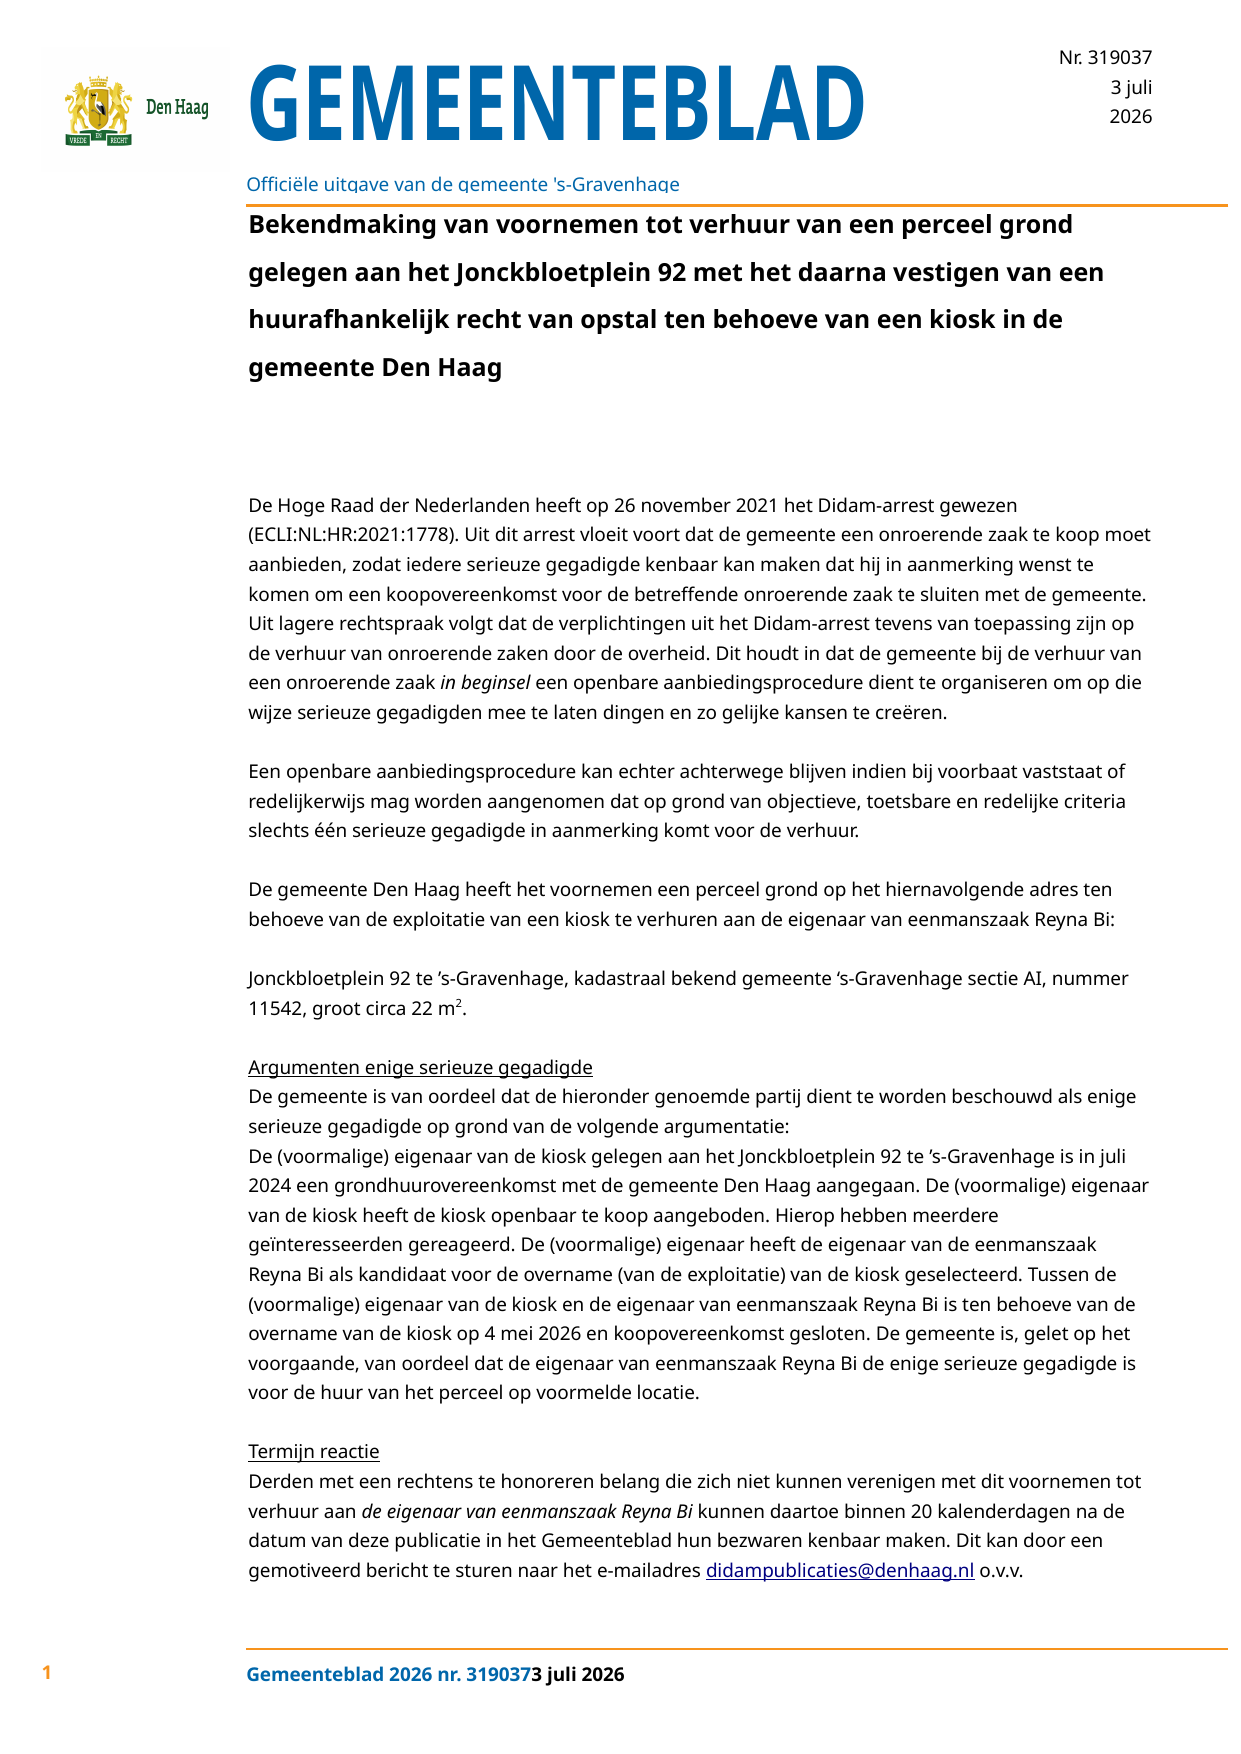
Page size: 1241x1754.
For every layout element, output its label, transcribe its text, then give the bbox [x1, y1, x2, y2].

text De Hoge Raad der Nederlanden heeft op 26 november 2021 het Didam-arrest gewezen (ECLI:NL:HR:2021:1778). Uit dit arrest vloeit voort dat de gemeente een onroerende zaak te koop moet aanbieden, zodat iedere serieuze gegadigde kenbaar kan maken dat hij in aanmerking wenst te komen om een koopovereenkomst voor de betreffende onroerende zaak te sluiten met de gemeente. Uit lagere rechtspraak volgt dat de verplichtingen uit het Didam-arrest tevens van toepassing zijn op de verhuur van onroerende zaken door de overheid. Dit houdt in dat de gemeente bij de verhuur van een onroerende zaak in beginsel een openbare aanbiedingsprocedure dient te organiseren om op die wijze serieuze gegadigden mee te laten dingen en zo gelijke kansen te creëren. [248, 492, 1152, 725]
text De (voormalige) eigenaar van de kiosk gelegen aan het Jonckbloetplein 92 te ’s-Gravenhage is in juli 2024 een grondhuurovereenkomst met de gemeente Den Haag aangegaan. De (voormalige) eigenaar van de kiosk heeft de kiosk openbaar te koop aangeboden. Hierop hebben meerdere geïnteresseerden gereageerd. De (voormalige) eigenaar heeft de eigenaar van de eenmanszaak Reyna Bi als kandidaat voor de overname (van de exploitatie) van de kiosk geselecteerd. Tussen de (voormalige) eigenaar van de kiosk en de eigenaar van eenmanszaak Reyna Bi is ten behoeve van de overname van de kiosk op 4 mei 2026 en koopovereenkomst gesloten. De gemeente is, gelet op het voorgaande, van oordeel dat de eigenaar van eenmanszaak Reyna Bi de enige serieuze gegadigde is voor de huur van het perceel op voormelde locatie. [248, 1143, 1152, 1405]
text Bekendmaking van voornemen tot verhuur van een perceel grond gelegen aan het Jonckbloetplein 92 met het daarna vestigen van een huurafhankelijk recht van opstal ten behoeve van een kiosk in de gemeente Den Haag [248, 207, 1152, 384]
text De gemeente is van oordeel dat de hieronder genoemde partij dient te worden beschouwd als enige serieuze gegadigde op grond van de volgende argumentatie: [248, 1084, 1152, 1139]
text Argumenten enige serieuze gegadigde [248, 1054, 1152, 1080]
text Termijn reactie [248, 1439, 1152, 1464]
text De gemeente Den Haag heeft het voornemen een perceel grond op het hiernavolgende adres ten behoeve van de exploitatie van een kiosk te verhuren aan de eigenaar van eenmanszaak Reyna Bi: [248, 877, 1152, 932]
text Derden met een rechtens te honoreren belang die zich niet kunnen verenigen met dit voornemen tot verhuur aan de eigenaar van eenmanszaak Reyna Bi kunnen daartoe binnen 20 kalenderdagen na de datum van deze publicatie in het Gemeenteblad hun bezwaren kenbaar maken. Dit kan door een gemotiveerd bericht te sturen naar het e-mailadres didampublicaties@denhaag.nl o.v.v. [248, 1468, 1152, 1583]
text Jonckbloetplein 92 te ’s-Gravenhage, kadastraal bekend gemeente ‘s-Gravenhage sectie AI, nummer 11542, groot circa 22 m2. [248, 965, 1152, 1021]
text Een openbare aanbiedingsprocedure kan echter achterwege blijven indien bij voorbaat vaststaat of redelijkerwijs mag worden aangenomen dat op grond van objectieve, toetsbare en redelijke criteria slechts één serieuze gegadigde in aanmerking komt voor de verhuur. [248, 758, 1152, 843]
picture [41, 47, 231, 172]
